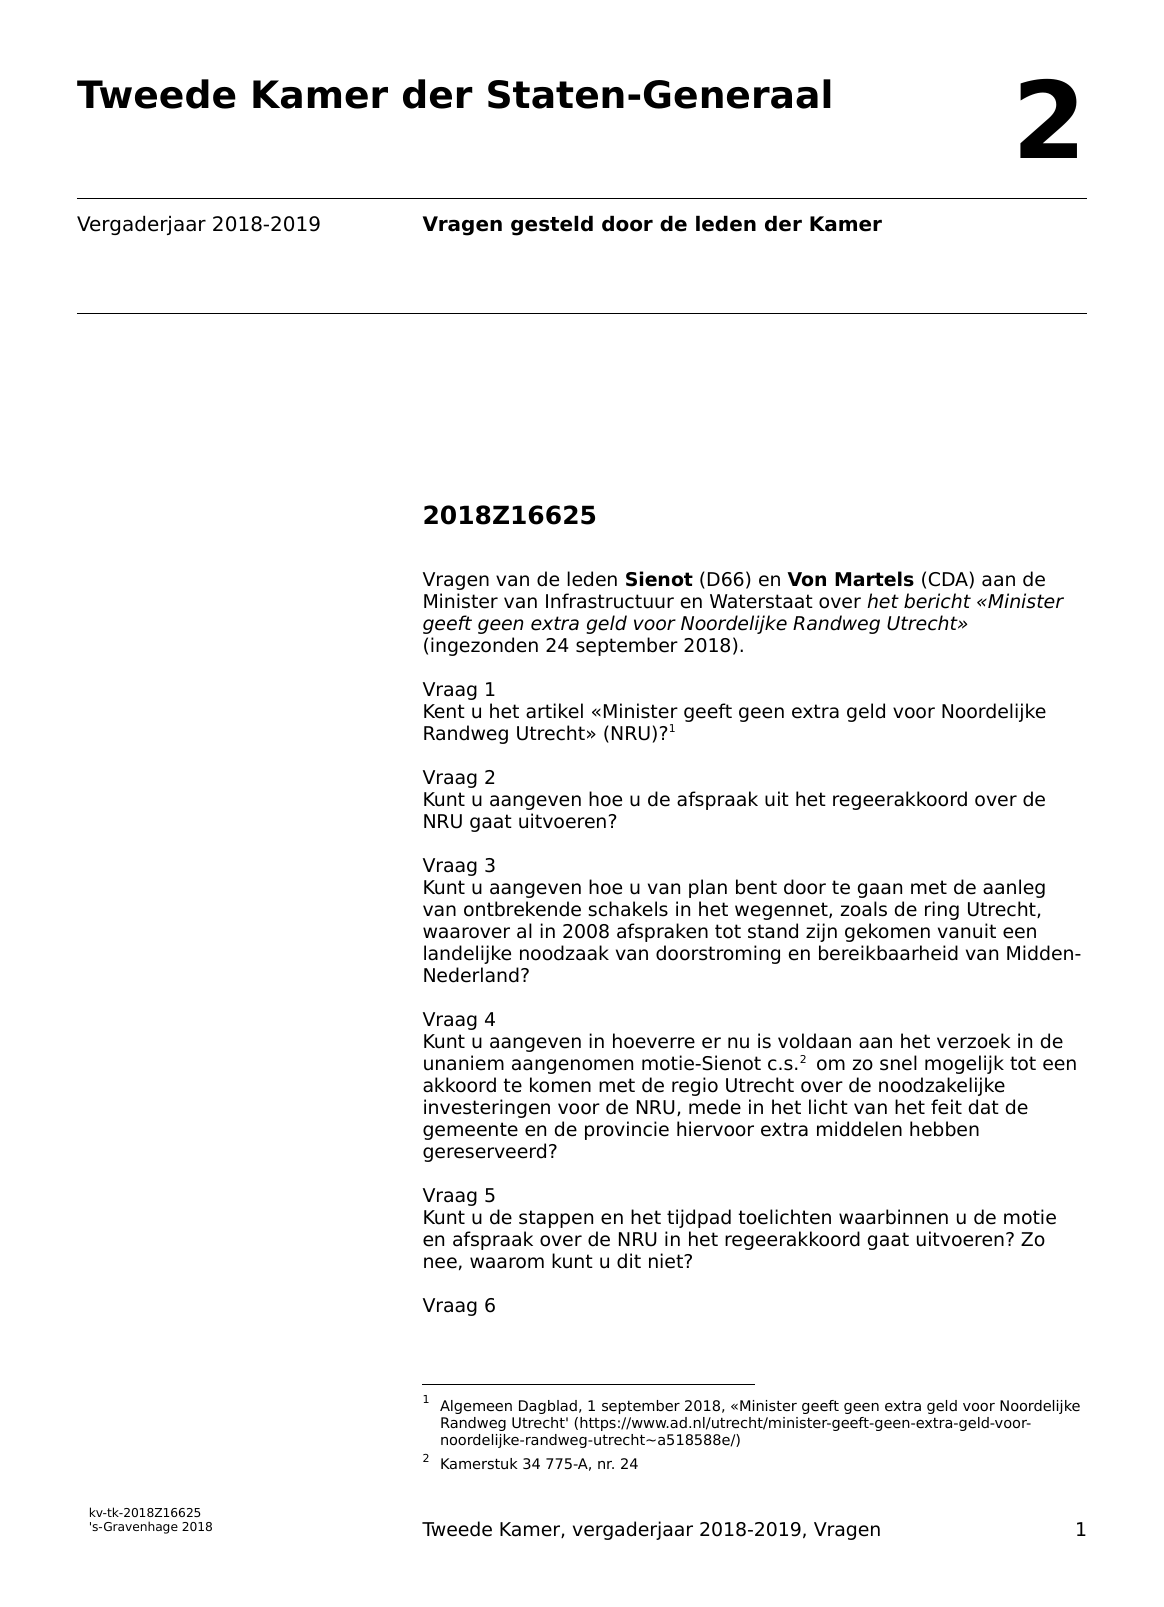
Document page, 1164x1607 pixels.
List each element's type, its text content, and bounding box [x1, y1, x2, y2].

text Algemeen Dagblad, 1 september 2018, «Minister geeft geen extra geld voor Noordelijke Randweg Utrecht' (https://www.ad.nl/utrecht/minister-geeft-geen-extra-geld-voor-noordelijke-randweg-utrecht~a518588e/) [422, 1393, 1087, 1449]
text Vraag 5 [422, 1185, 1087, 1207]
text Vragen van de leden Sienot (D66) en Von Martels (CDA) aan de Minister van Infrastructuur en Waterstaat over het bericht «Minister geeft geen extra geld voor Noordelijke Randweg Utrecht» (ingezonden 24 september 2018). [422, 569, 1087, 657]
table_header Tweede Kamer der Staten-Generaal [77, 59, 886, 198]
table_cell Vragen gesteld door de leden der Kamer [422, 199, 1087, 313]
text kv-tk-2018Z16625 [88, 1506, 323, 1520]
table_cell Vergaderjaar 2018-2019 [77, 199, 422, 313]
table_header 2 [886, 59, 1087, 198]
text Vraag 2 [422, 767, 1087, 789]
text Vraag 1 [422, 679, 1087, 701]
text Kamerstuk 34 775-A, nr. 24 [422, 1452, 1087, 1474]
text Kunt u aangeven hoe u de afspraak uit het regeerakkoord over de NRU gaat uitvoeren? [422, 789, 1087, 833]
text Kent u het artikel «Minister geeft geen extra geld voor Noordelijke Randweg Utrecht» (NRU)? [422, 701, 1087, 745]
text Kunt u aangeven in hoeverre er nu is voldaan aan het verzoek in de unaniem aangenomen motie-Sienot c.s. om zo snel mogelijk tot een akkoord te komen met de regio Utrecht over de noodzakelijke investeringen voor de NRU, mede in het licht van het feit dat de gemeente en de provincie hiervoor extra middelen hebben gereserveerd? [422, 1031, 1087, 1163]
text 2018Z16625 [422, 501, 1087, 531]
text Vraag 3 [422, 855, 1087, 877]
text Kunt u de stappen en het tijdpad toelichten waarbinnen u de motie en afspraak over de NRU in het regeerakkoord gaat uitvoeren? Zo nee, waarom kunt u dit niet? [422, 1207, 1087, 1273]
text Vraag 4 [422, 1009, 1087, 1031]
text Vraag 6 [422, 1295, 1087, 1317]
text Kunt u aangeven hoe u van plan bent door te gaan met de aanleg van ontbrekende schakels in het wegennet, zoals de ring Utrecht, waarover al in 2008 afspraken tot stand zijn gekomen vanuit een landelijke noodzaak van doorstroming en bereikbaarheid van Midden-Nederland? [422, 877, 1087, 987]
text 's-Gravenhage 2018 [88, 1520, 323, 1534]
